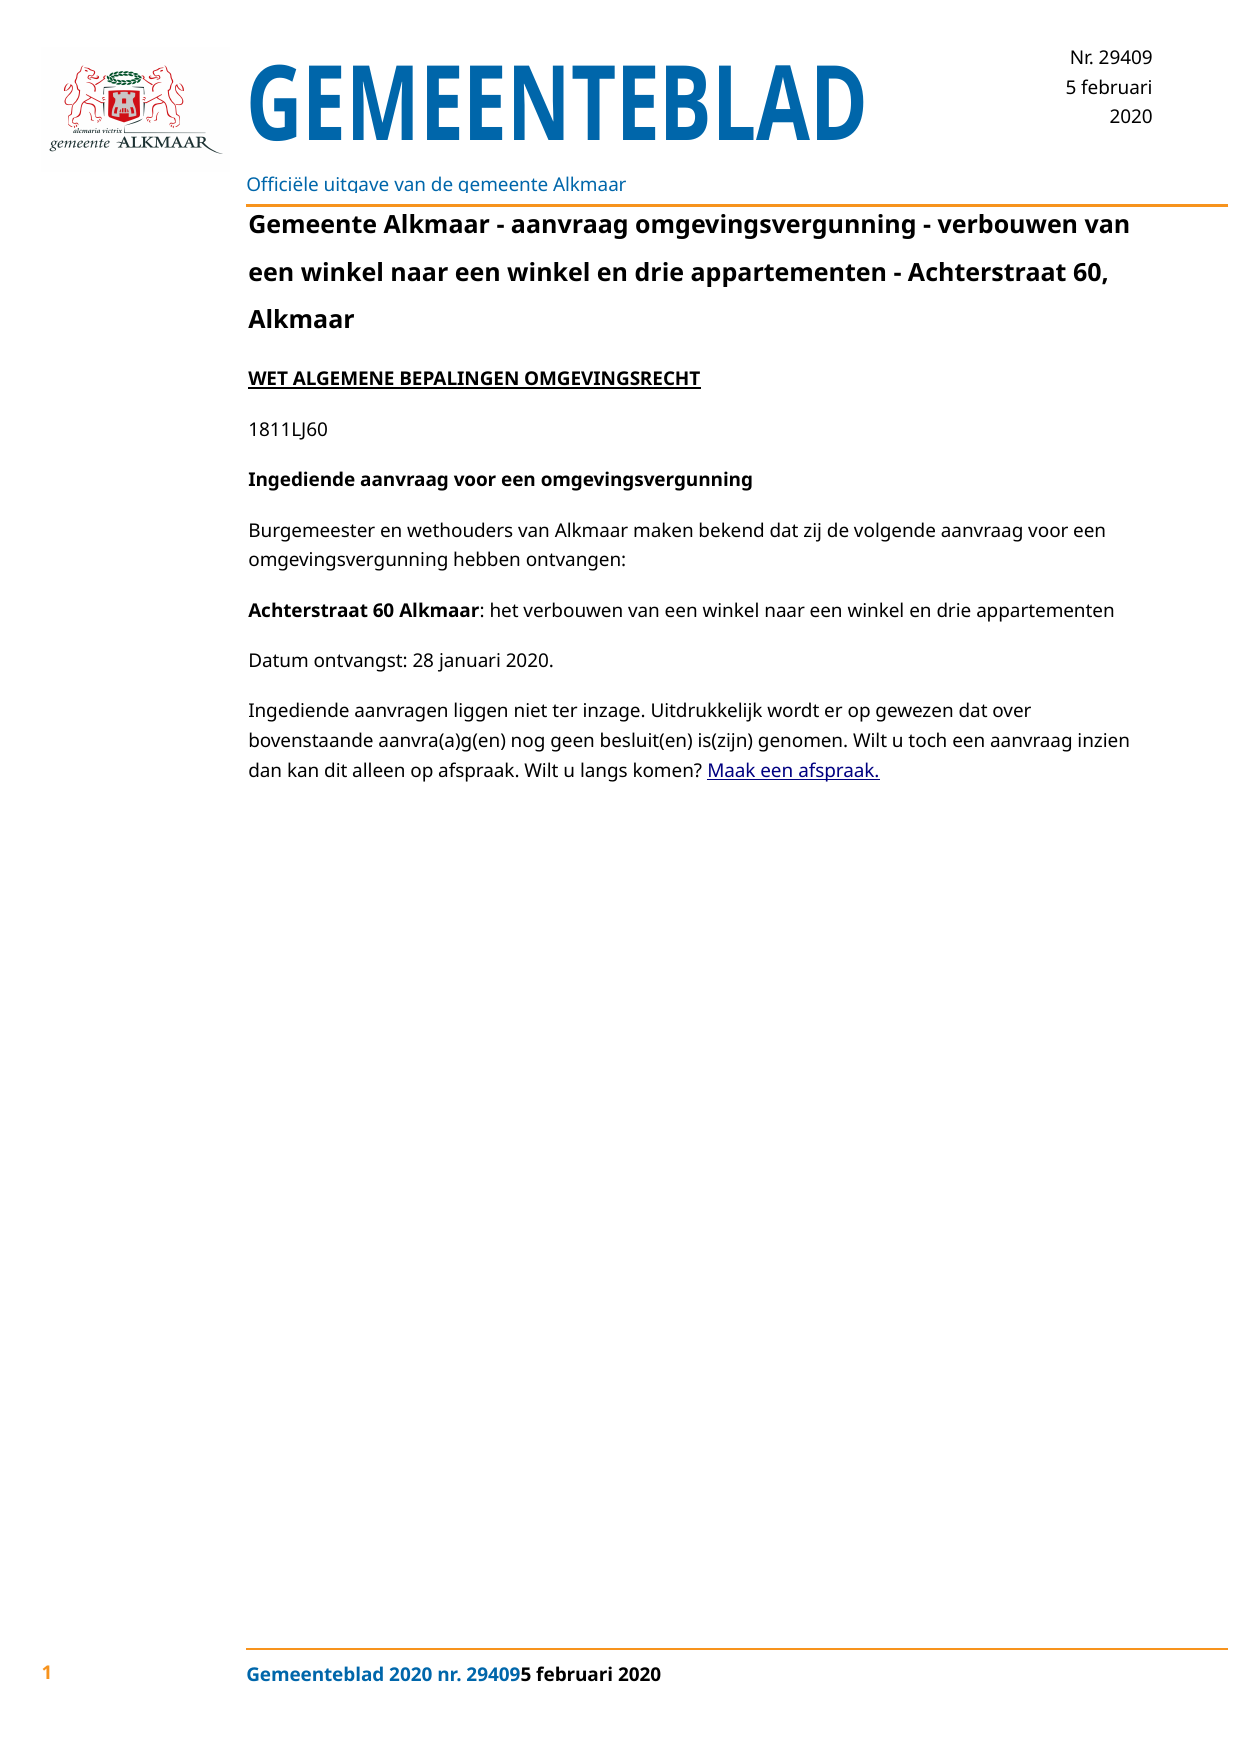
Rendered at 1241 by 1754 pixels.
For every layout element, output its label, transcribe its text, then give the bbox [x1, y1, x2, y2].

picture [41, 47, 231, 172]
text Ingediende aanvragen liggen niet ter inzage. Uitdrukkelijk wordt er op gewezen dat over bovenstaande aanvra(a)g(en) nog geen besluit(en) is(zijn) genomen. Wilt u toch een aanvraag inzien dan kan dit alleen op afspraak. Wilt u langs komen? Maak een afspraak. [248, 698, 1152, 782]
text Burgemeester en wethouders van Alkmaar maken bekend dat zij de volgende aanvraag voor een omgevingsvergunning hebben ontvangen: [248, 517, 1152, 572]
text Gemeente Alkmaar - aanvraag omgevingsvergunning - verbouwen van een winkel naar een winkel en drie appartementen - Achterstraat 60, Alkmaar [248, 207, 1152, 336]
text Datum ontvangst: 28 januari 2020. [248, 647, 1152, 673]
text Achterstraat 60 Alkmaar: het verbouwen van een winkel naar een winkel en drie appartementen [248, 597, 1152, 622]
text 1811LJ60 [248, 416, 1152, 442]
text Ingediende aanvraag voor een omgevingsvergunning [248, 466, 1152, 492]
text WET ALGEMENE BEPALINGEN OMGEVINGSRECHT [248, 366, 1152, 391]
